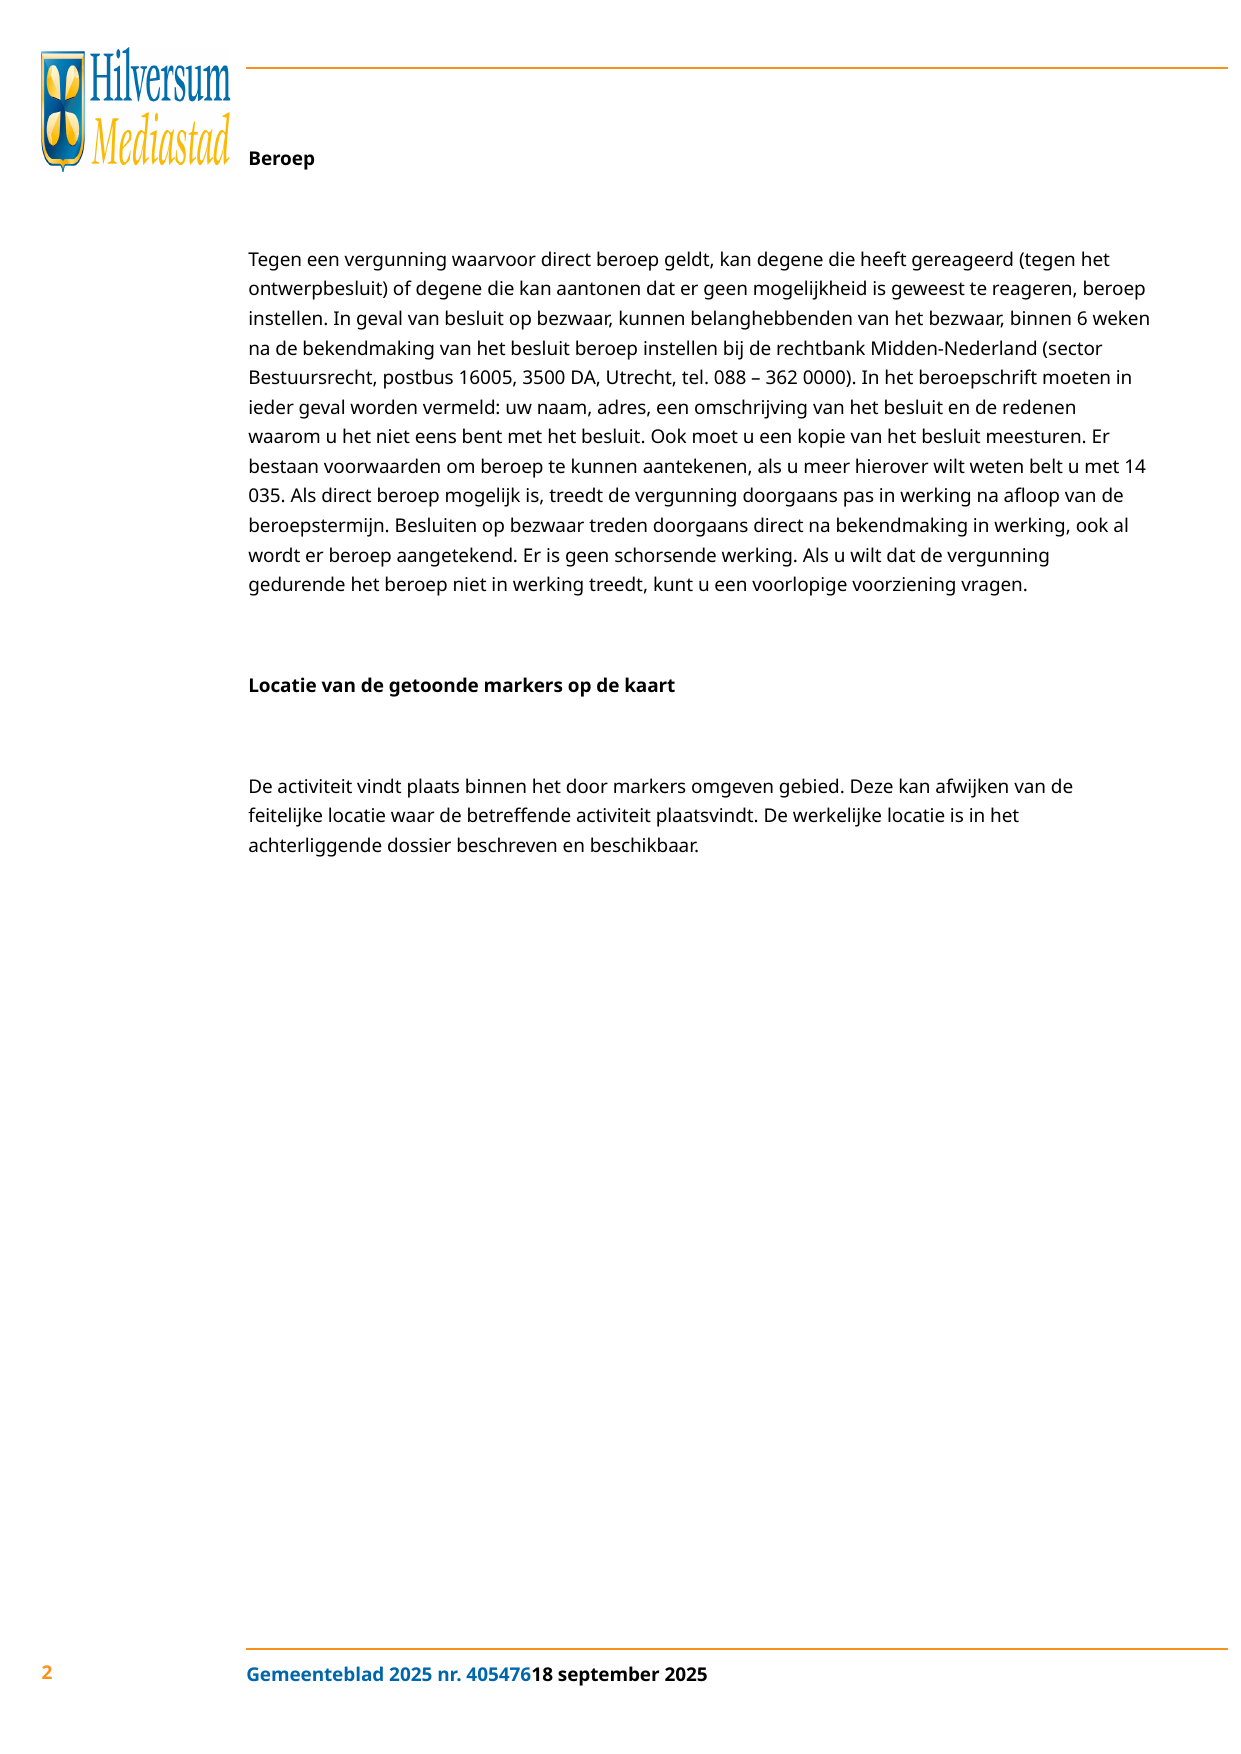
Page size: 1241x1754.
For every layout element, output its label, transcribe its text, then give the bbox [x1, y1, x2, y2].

text Tegen een vergunning waarvoor direct beroep geldt, kan degene die heeft gereageerd (tegen het ontwerpbesluit) of degene die kan aantonen dat er geen mogelijkheid is geweest te reageren, beroep instellen. In geval van besluit op bezwaar, kunnen belanghebbenden van het bezwaar, binnen 6 weken na de bekendmaking van het besluit beroep instellen bij de rechtbank Midden-Nederland (sector Bestuursrecht, postbus 16005, 3500 DA, Utrecht, tel. 088 – 362 0000). In het beroepschrift moeten in ieder geval worden vermeld: uw naam, adres, een omschrijving van het besluit en de redenen waarom u het niet eens bent met het besluit. Ook moet u een kopie van het besluit meesturen. Er bestaan voorwaarden om beroep te kunnen aantekenen, als u meer hierover wilt weten belt u met 14 035. Als direct beroep mogelijk is, treedt de vergunning doorgaans pas in werking na afloop van de beroepstermijn. Besluiten op bezwaar treden doorgaans direct na bekendmaking in werking, ook al wordt er beroep aangetekend. Er is geen schorsende werking. Als u wilt dat de vergunning gedurende het beroep niet in werking treedt, kunt u een voorlopige voorziening vragen. [248, 246, 1152, 597]
picture [41, 47, 231, 172]
text Beroep [248, 145, 1152, 171]
text De activiteit vindt plaats binnen het door markers omgeven gebied. Deze kan afwijken van de feitelijke locatie waar de betreffende activiteit plaatsvindt. De werkelijke locatie is in het achterliggende dossier beschreven en beschikbaar. [248, 773, 1152, 858]
text Locatie van de getoonde markers op de kaart [248, 672, 1152, 698]
